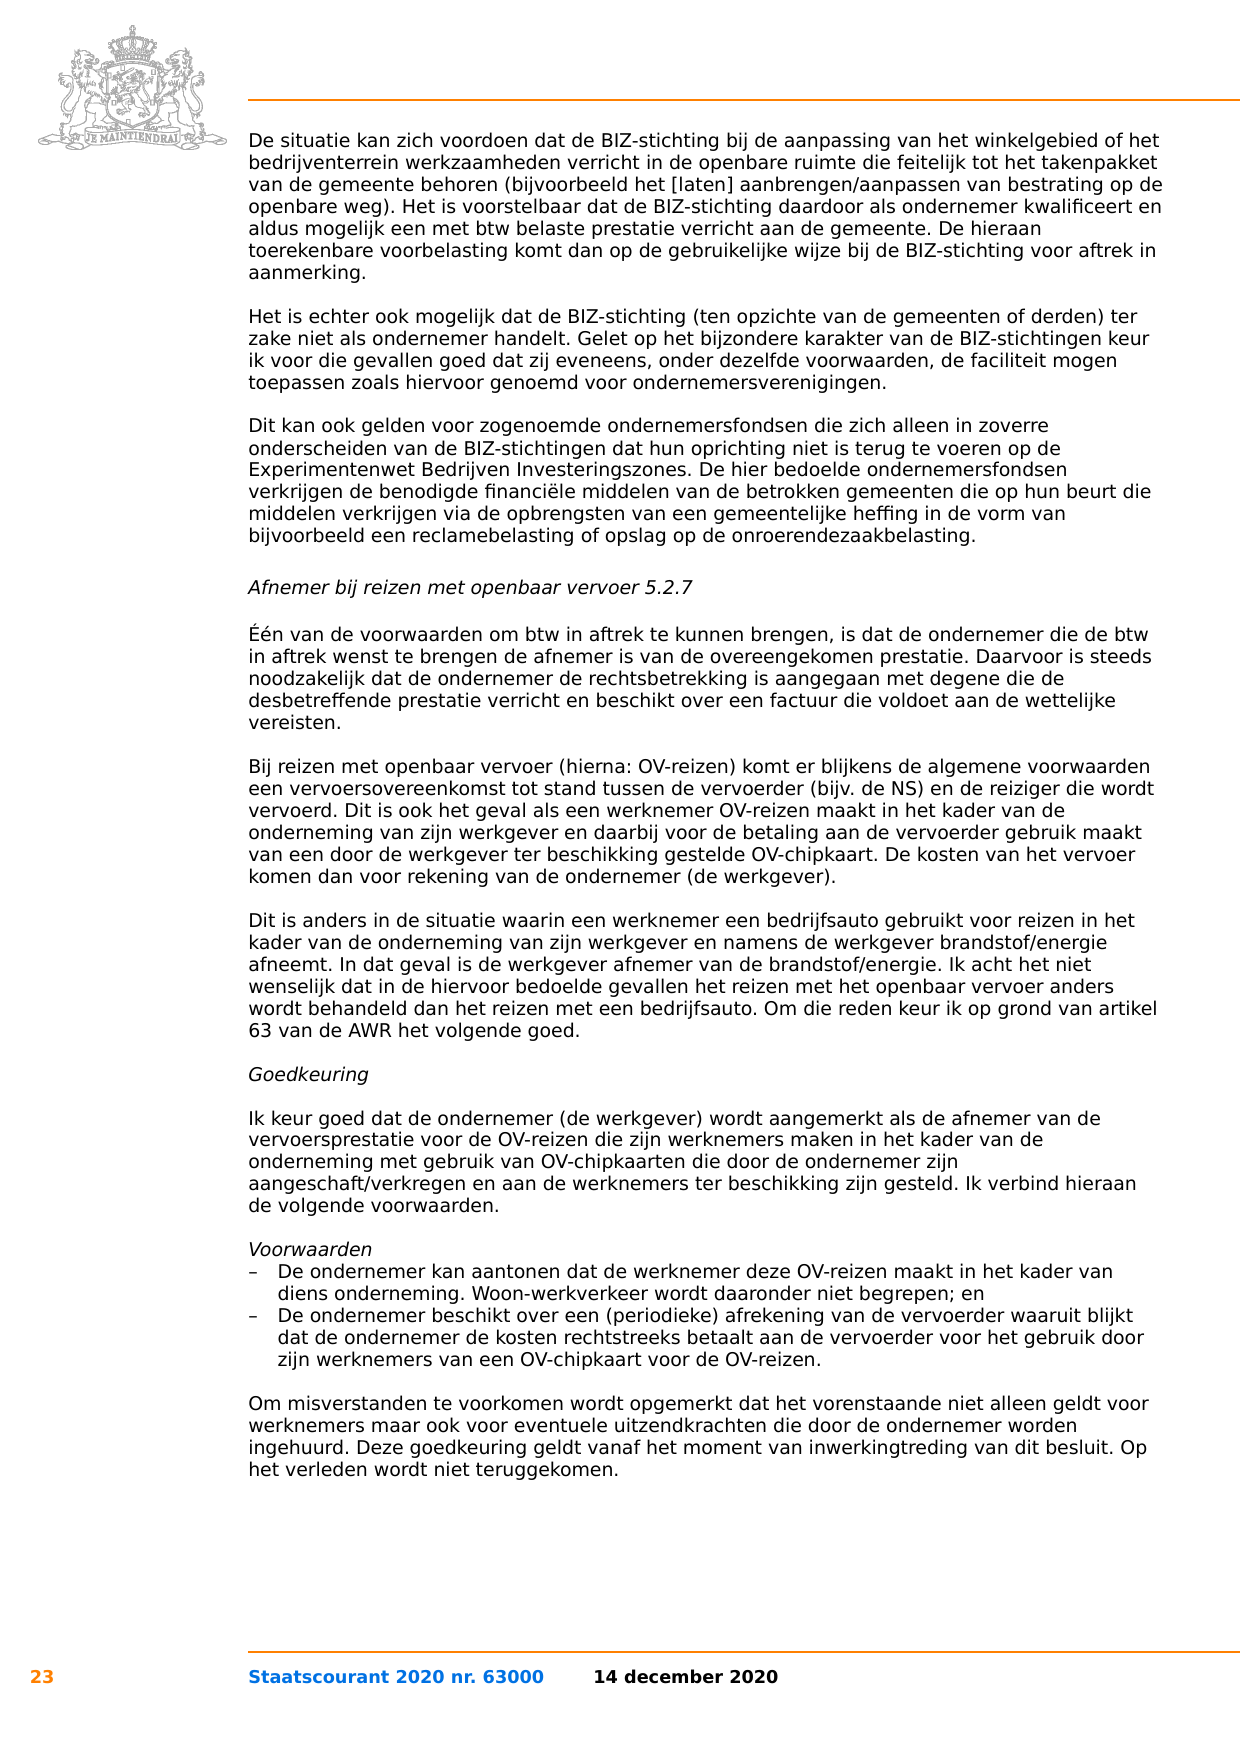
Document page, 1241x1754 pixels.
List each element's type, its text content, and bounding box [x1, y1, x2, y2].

text – De ondernemer beschikt over een (periodieke) afrekening van de vervoerder waaruit blijkt dat de ondernemer de kosten rechtstreeks betaalt aan de vervoerder voor het gebruik door zijn werknemers van een OV-chipkaart voor de OV-reizen. [248, 1305, 1163, 1371]
text Om misverstanden te voorkomen wordt opgemerkt dat het vorenstaande niet alleen geldt voor werknemers maar ook voor eventuele uitzendkrachten die door de ondernemer worden ingehuurd. Deze goedkeuring geldt vanaf het moment van inwerkingtreding van dit besluit. Op het verleden wordt niet teruggekomen. [248, 1393, 1163, 1481]
subtitle Afnemer bij reizen met openbaar vervoer 5.2.7 [248, 577, 1163, 599]
text Dit kan ook gelden voor zogenoemde ondernemersfondsen die zich alleen in zoverre onderscheiden van de BIZ-stichtingen dat hun oprichting niet is terug te voeren op de Experimentenwet Bedrijven Investeringszones. De hier bedoelde ondernemersfondsen verkrijgen de benodigde financiële middelen van de betrokken gemeenten die op hun beurt die middelen verkrijgen via de opbrengsten van een gemeentelijke heffing in de vorm van bijvoorbeeld een reclamebelasting of opslag op de onroerendezaakbelasting. [248, 415, 1163, 547]
text Één van de voorwaarden om btw in aftrek te kunnen brengen, is dat de ondernemer die de btw in aftrek wenst te brengen de afnemer is van de overeengekomen prestatie. Daarvoor is steeds noodzakelijk dat de ondernemer de rechtsbetrekking is aangegaan met degene die de desbetreffende prestatie verricht en beschikt over een factuur die voldoet aan de wettelijke vereisten. [248, 624, 1163, 734]
picture [38, 25, 227, 150]
text Ik keur goed dat de ondernemer (de werkgever) wordt aangemerkt als de afnemer van de vervoersprestatie voor de OV-reizen die zijn werknemers maken in het kader van de onderneming met gebruik van OV-chipkaarten die door de ondernemer zijn aangeschaft/verkregen en aan de werknemers ter beschikking zijn gesteld. Ik verbind hieraan de volgende voorwaarden. [248, 1107, 1163, 1217]
text Het is echter ook mogelijk dat de BIZ-stichting (ten opzichte van de gemeenten of derden) ter zake niet als ondernemer handelt. Gelet op het bijzondere karakter van de BIZ-stichtingen keur ik voor die gevallen goed dat zij eveneens, onder dezelfde voorwaarden, de faciliteit mogen toepassen zoals hiervoor genoemd voor ondernemersverenigingen. [248, 306, 1163, 393]
subtitle Voorwaarden [248, 1239, 1163, 1261]
text – De ondernemer kan aantonen dat de werknemer deze OV-reizen maakt in het kader van diens onderneming. Woon-werkverkeer wordt daaronder niet begrepen; en [248, 1261, 1163, 1305]
text De situatie kan zich voordoen dat de BIZ-stichting bij de aanpassing van het winkelgebied of het bedrijventerrein werkzaamheden verricht in de openbare ruimte die feitelijk tot het takenpakket van de gemeente behoren (bijvoorbeeld het [laten] aanbrengen/aanpassen van bestrating op de openbare weg). Het is voorstelbaar dat de BIZ-stichting daardoor als ondernemer kwalificeert en aldus mogelijk een met btw belaste prestatie verricht aan de gemeente. De hieraan toerekenbare voorbelasting komt dan op de gebruikelijke wijze bij de BIZ-stichting voor aftrek in aanmerking. [248, 130, 1163, 284]
text Bij reizen met openbaar vervoer (hierna: OV-reizen) komt er blijkens de algemene voorwaarden een vervoersovereenkomst tot stand tussen de vervoerder (bijv. de NS) en de reiziger die wordt vervoerd. Dit is ook het geval als een werknemer OV-reizen maakt in het kader van de onderneming van zijn werkgever en daarbij voor de betaling aan de vervoerder gebruik maakt van een door de werkgever ter beschikking gestelde OV-chipkaart. De kosten van het vervoer komen dan voor rekening van de ondernemer (de werkgever). [248, 756, 1163, 888]
subtitle Goedkeuring [248, 1063, 1163, 1086]
text Dit is anders in de situatie waarin een werknemer een bedrijfsauto gebruikt voor reizen in het kader van de onderneming van zijn werkgever en namens de werkgever brandstof/energie afneemt. In dat geval is de werkgever afnemer van de brandstof/energie. Ik acht het niet wenselijk dat in de hiervoor bedoelde gevallen het reizen met het openbaar vervoer anders wordt behandeld dan het reizen met een bedrijfsauto. Om die reden keur ik op grond van artikel 63 van de AWR het volgende goed. [248, 910, 1163, 1042]
